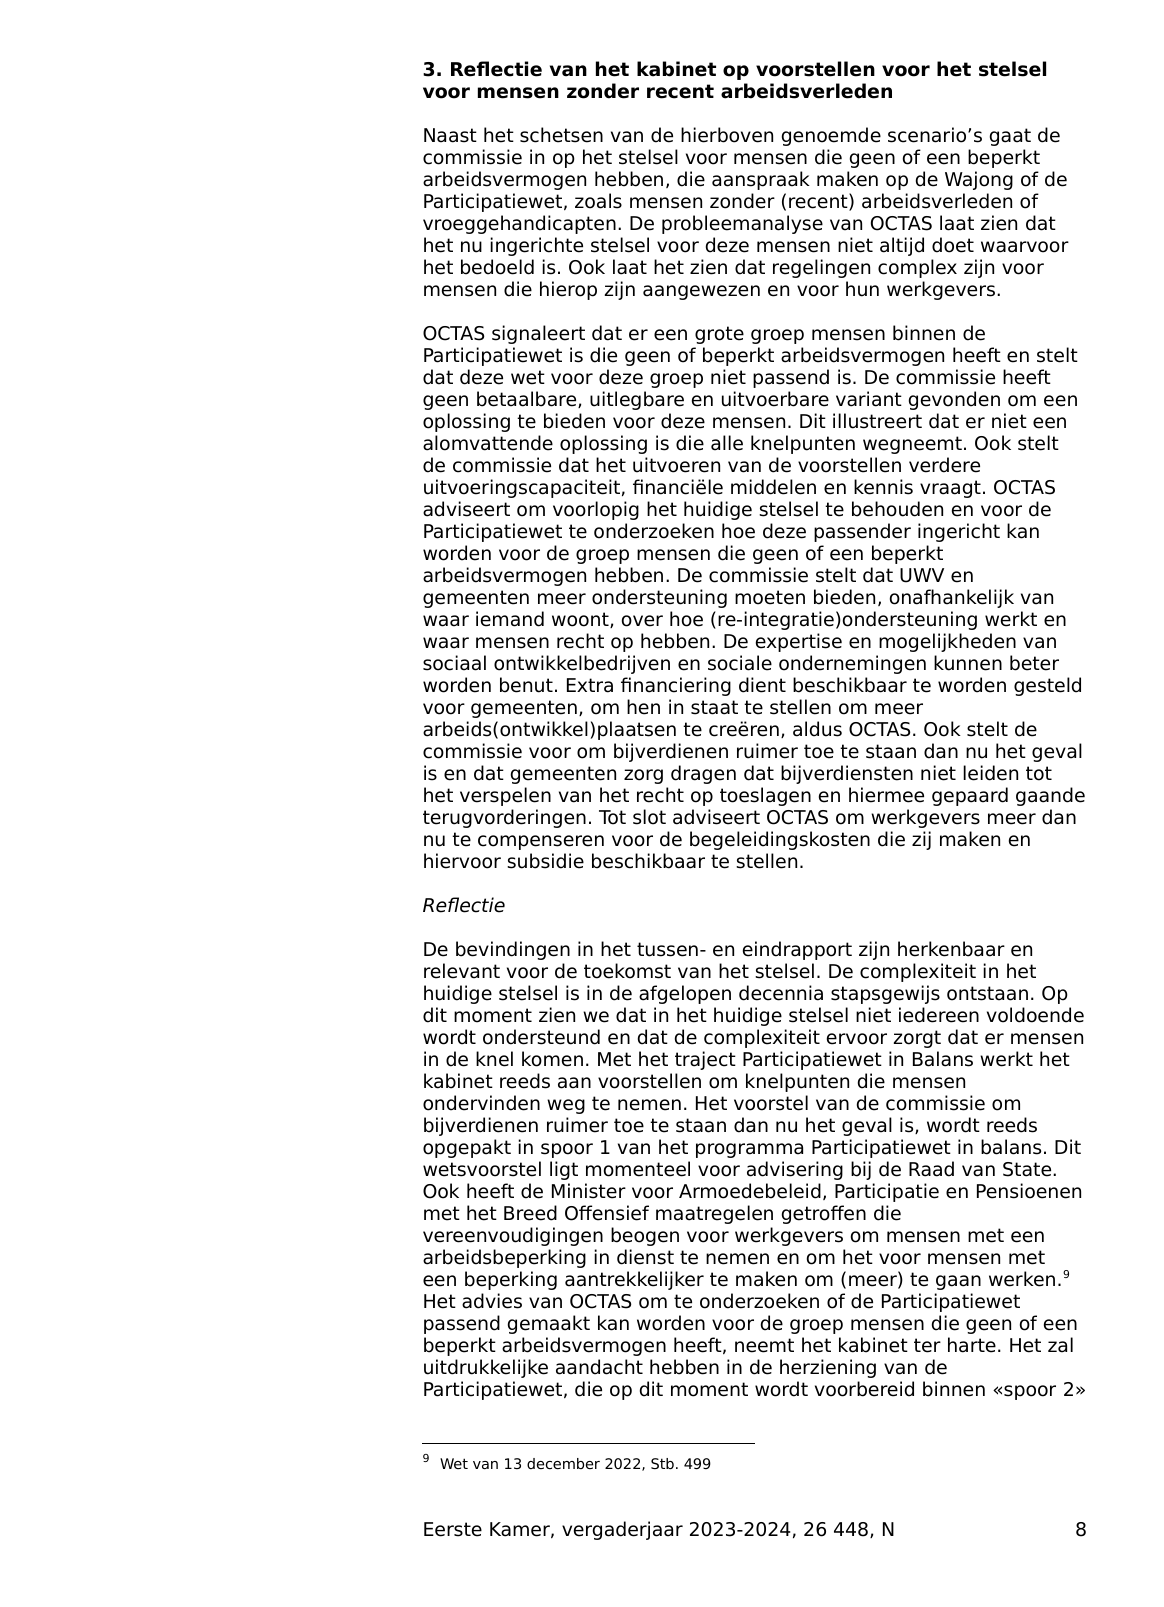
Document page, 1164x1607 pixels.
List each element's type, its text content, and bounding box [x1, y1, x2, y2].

text Wet van 13 december 2022, Stb. 499 [422, 1452, 1087, 1474]
text Naast het schetsen van de hierboven genoemde scenario’s gaat de commissie in op het stelsel voor mensen die geen of een beperkt arbeidsvermogen hebben, die aanspraak maken op de Wajong of de Participatiewet, zoals mensen zonder (recent) arbeidsverleden of vroeggehandicapten. De probleemanalyse van OCTAS laat zien dat het nu ingerichte stelsel voor deze mensen niet altijd doet waarvoor het bedoeld is. Ook laat het zien dat regelingen complex zijn voor mensen die hierop zijn aangewezen en voor hun werkgevers. [422, 125, 1087, 301]
subtitle Reflectie [422, 895, 1087, 917]
text OCTAS signaleert dat er een grote groep mensen binnen de Participatiewet is die geen of beperkt arbeidsvermogen heeft en stelt dat deze wet voor deze groep niet passend is. De commissie heeft geen betaalbare, uitlegbare en uitvoerbare variant gevonden om een oplossing te bieden voor deze mensen. Dit illustreert dat er niet een alomvattende oplossing is die alle knelpunten wegneemt. Ook stelt de commissie dat het uitvoeren van de voorstellen verdere uitvoeringscapaciteit, financiële middelen en kennis vraagt. OCTAS adviseert om voorlopig het huidige stelsel te behouden en voor de Participatiewet te onderzoeken hoe deze passender ingericht kan worden voor de groep mensen die geen of een beperkt arbeidsvermogen hebben. De commissie stelt dat UWV en gemeenten meer ondersteuning moeten bieden, onafhankelijk van waar iemand woont, over hoe (re-integratie)ondersteuning werkt en waar mensen recht op hebben. De expertise en mogelijkheden van sociaal ontwikkelbedrijven en sociale ondernemingen kunnen beter worden benut. Extra financiering dient beschikbaar te worden gesteld voor gemeenten, om hen in staat te stellen om meer arbeids(ontwikkel)plaatsen te creëren, aldus OCTAS. Ook stelt de commissie voor om bijverdienen ruimer toe te staan dan nu het geval is en dat gemeenten zorg dragen dat bijverdiensten niet leiden tot het verspelen van het recht op toeslagen en hiermee gepaard gaande terugvorderingen. Tot slot adviseert OCTAS om werkgevers meer dan nu te compenseren voor de begeleidingskosten die zij maken en hiervoor subsidie beschikbaar te stellen. [422, 323, 1087, 873]
text De bevindingen in het tussen- en eindrapport zijn herkenbaar en relevant voor de toekomst van het stelsel. De complexiteit in het huidige stelsel is in de afgelopen decennia stapsgewijs ontstaan. Op dit moment zien we dat in het huidige stelsel niet iedereen voldoende wordt ondersteund en dat de complexiteit ervoor zorgt dat er mensen in de knel komen. Met het traject Participatiewet in Balans werkt het kabinet reeds aan voorstellen om knelpunten die mensen ondervinden weg te nemen. Het voorstel van de commissie om bijverdienen ruimer toe te staan dan nu het geval is, wordt reeds opgepakt in spoor 1 van het programma Participatiewet in balans. Dit wetsvoorstel ligt momenteel voor advisering bij de Raad van State. Ook heeft de Minister voor Armoedebeleid, Participatie en Pensioenen met het Breed Offensief maatregelen getroffen die vereenvoudigingen beogen voor werkgevers om mensen met een arbeidsbeperking in dienst te nemen en om het voor mensen met een beperking aantrekkelijker te maken om (meer) te gaan werken. Het advies van OCTAS om te onderzoeken of de Participatiewet passend gemaakt kan worden voor de groep mensen die geen of een beperkt arbeidsvermogen heeft, neemt het kabinet ter harte. Het zal uitdrukkelijke aandacht hebben in de herziening van de Participatiewet, die op dit moment wordt voorbereid binnen «spoor 2» [422, 939, 1087, 1401]
subtitle 3. Reflectie van het kabinet op voorstellen voor het stelsel voor mensen zonder recent arbeidsverleden [422, 59, 1087, 103]
